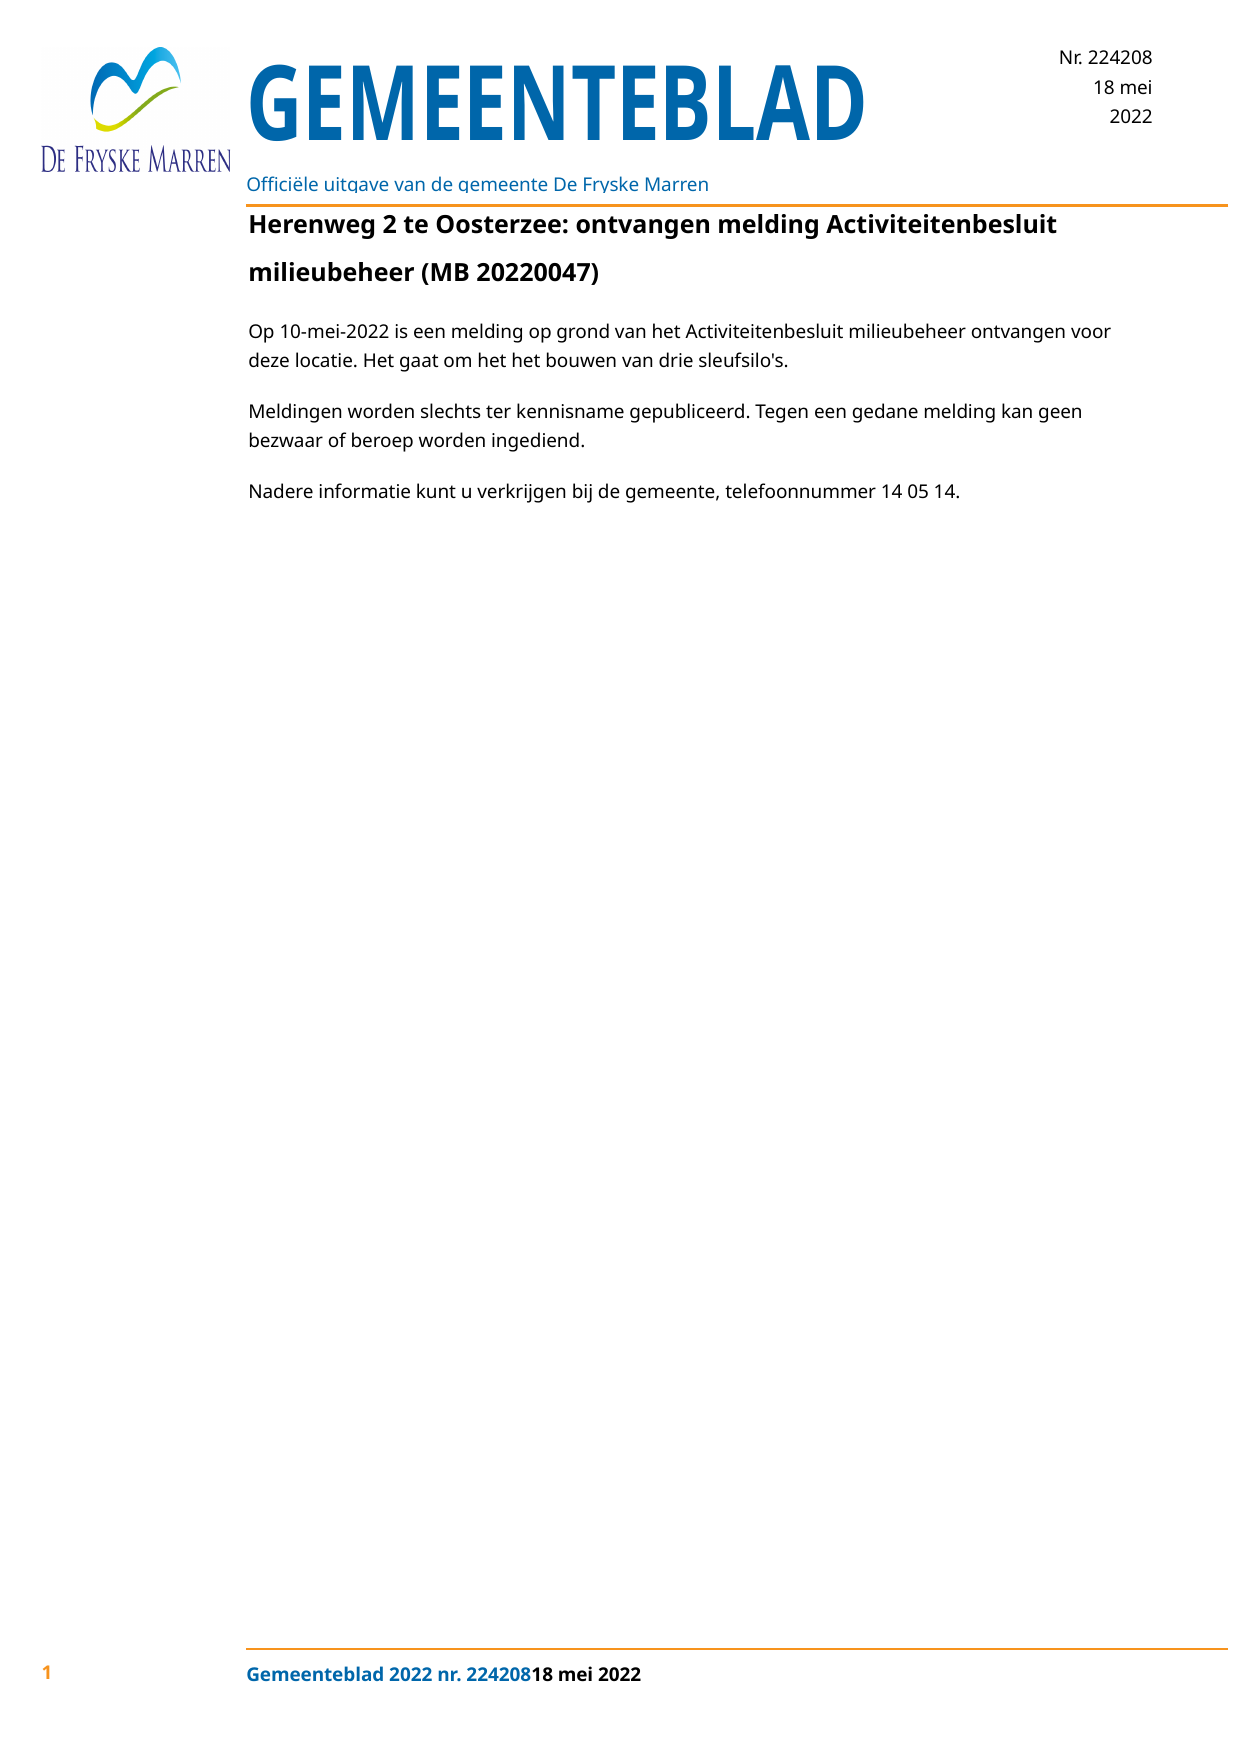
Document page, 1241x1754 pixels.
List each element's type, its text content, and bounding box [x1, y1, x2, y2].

text Meldingen worden slechts ter kennisname gepubliceerd. Tegen een gedane melding kan geen bezwaar of beroep worden ingediend. [248, 398, 1152, 453]
text Nadere informatie kunt u verkrijgen bij de gemeente, telefoonnummer 14 05 14. [248, 478, 1152, 504]
text Herenweg 2 te Oosterzee: ontvangen melding Activiteitenbesluit milieubeheer (MB 20220047) [248, 207, 1152, 288]
text Op 10-mei-2022 is een melding op grond van het Activiteitenbesluit milieubeheer ontvangen voor deze locatie. Het gaat om het het bouwen van drie sleufsilo's. [248, 318, 1152, 373]
picture [41, 47, 231, 172]
